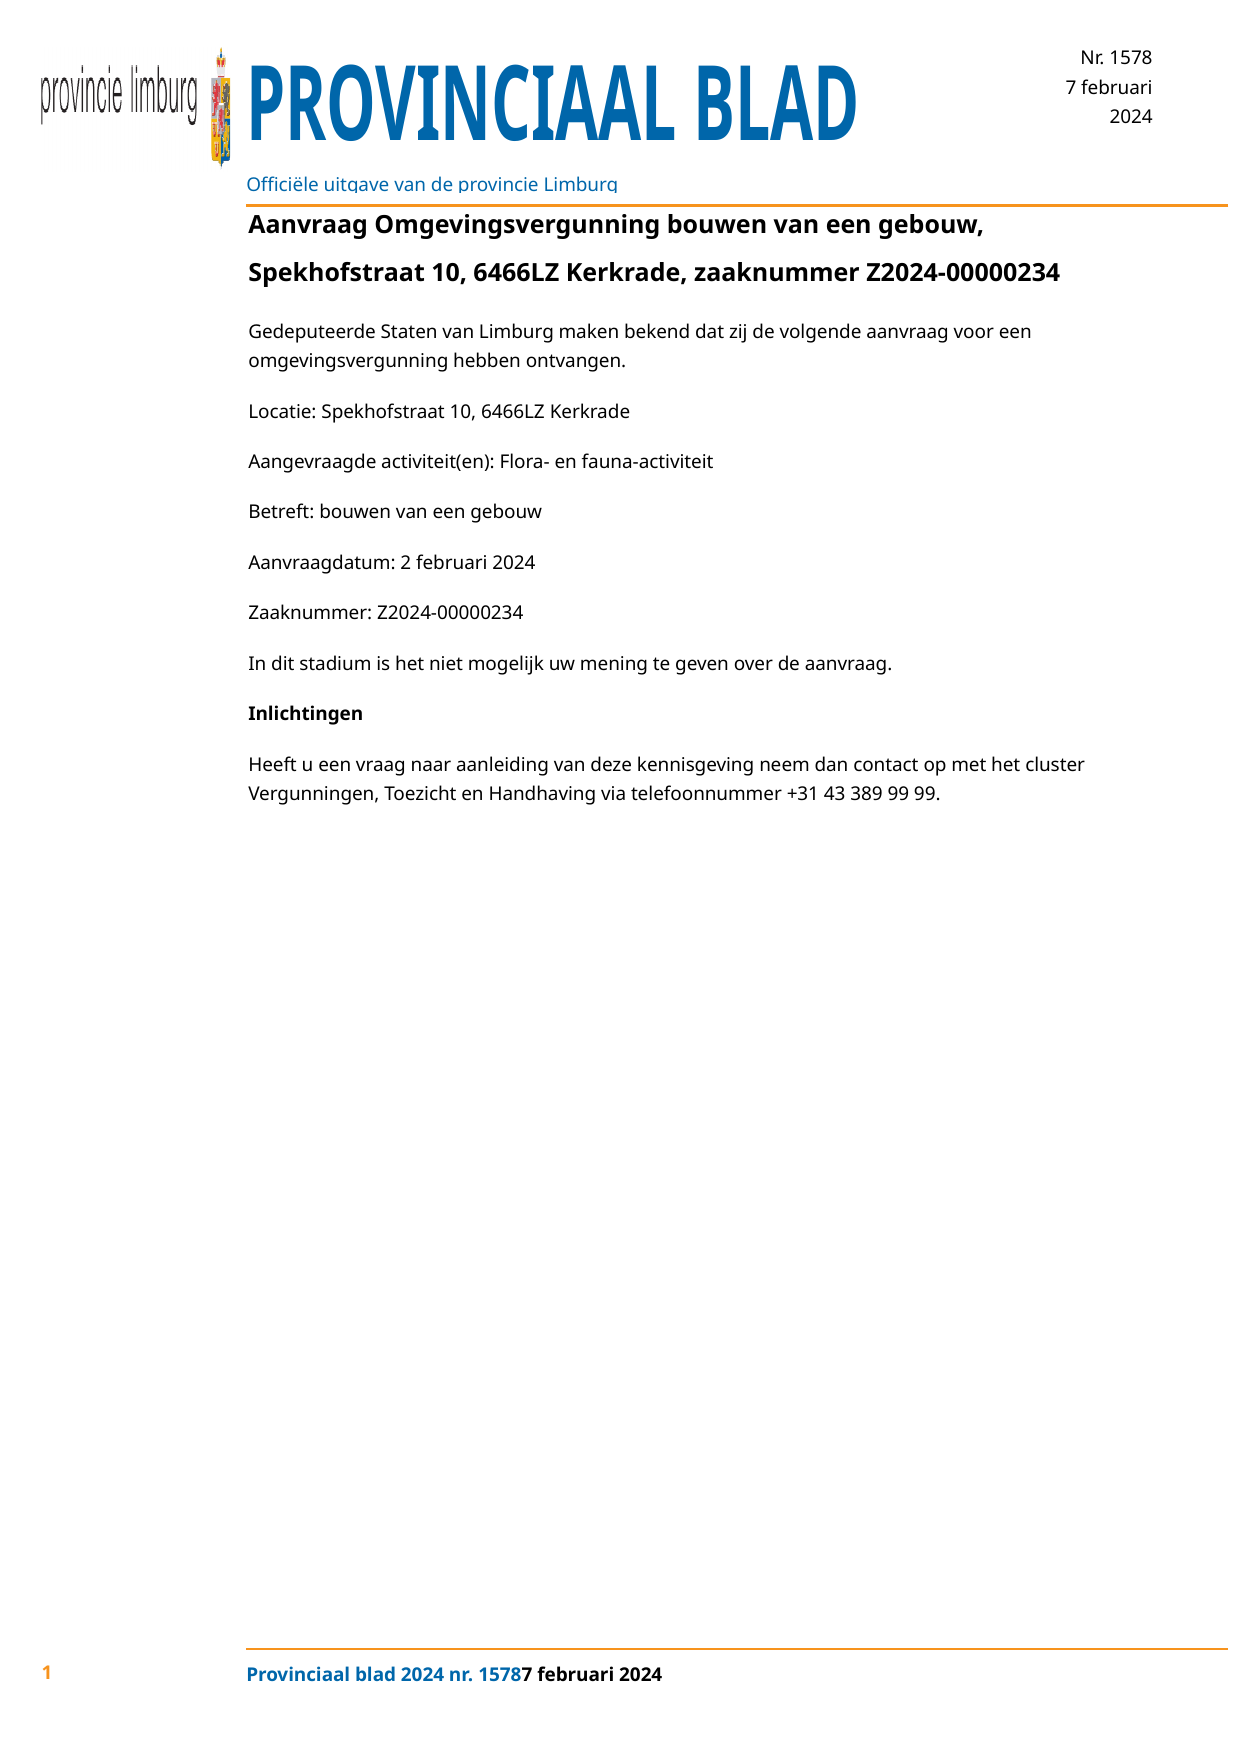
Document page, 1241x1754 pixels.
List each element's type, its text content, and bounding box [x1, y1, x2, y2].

text Betreft: bouwen van een gebouw [248, 499, 1152, 524]
text Gedeputeerde Staten van Limburg maken bekend dat zij de volgende aanvraag voor een omgevingsvergunning hebben ontvangen. [248, 318, 1152, 373]
text Aangevraagde activiteit(en): Flora- en fauna-activiteit [248, 448, 1152, 474]
text Aanvraagdatum: 2 februari 2024 [248, 549, 1152, 575]
text Inlichtingen [248, 700, 1152, 726]
text Aanvraag Omgevingsvergunning bouwen van een gebouw, Spekhofstraat 10, 6466LZ Kerkrade, zaaknummer Z2024-00000234 [248, 207, 1152, 288]
text Locatie: Spekhofstraat 10, 6466LZ Kerkrade [248, 398, 1152, 424]
text Heeft u een vraag naar aanleiding van deze kennisgeving neem dan contact op met het cluster Vergunningen, Toezicht en Handhaving via telefoonnummer +31 43 389 99 99. [248, 751, 1152, 806]
text Zaaknummer: Z2024-00000234 [248, 599, 1152, 625]
text In dit stadium is het niet mogelijk uw mening te geven over de aanvraag. [248, 650, 1152, 676]
picture [41, 47, 231, 172]
